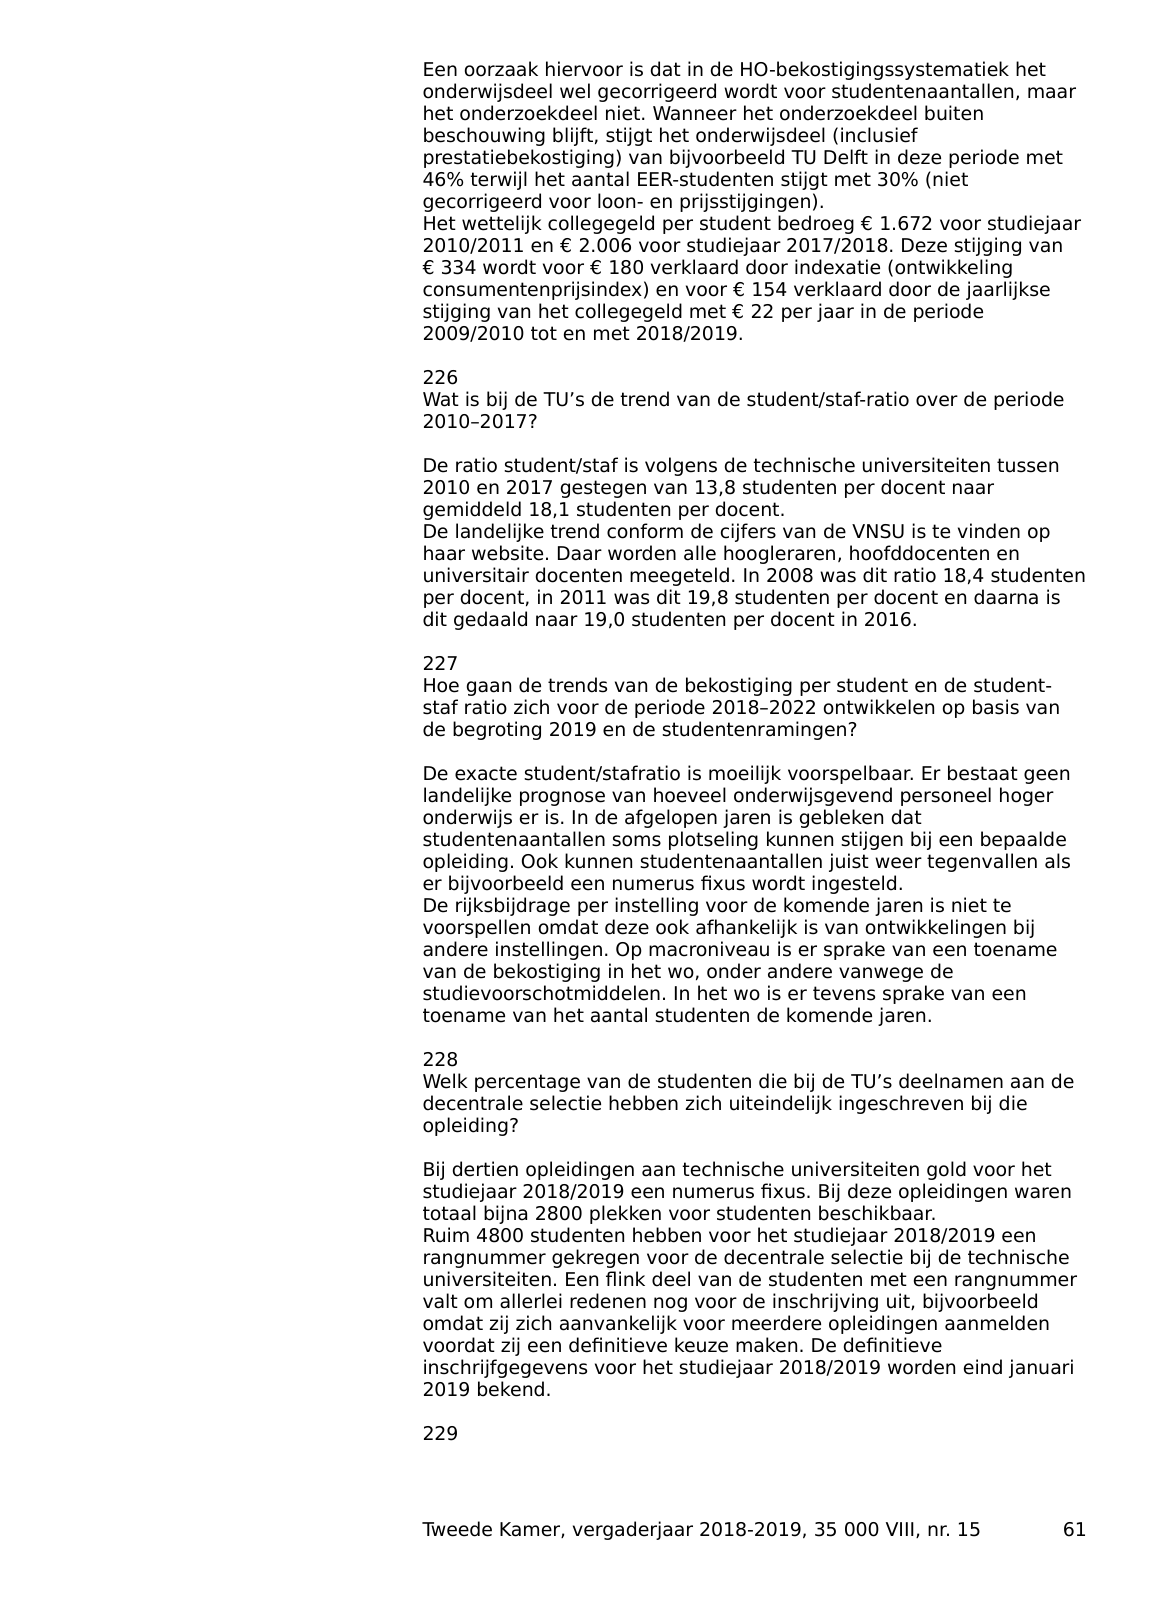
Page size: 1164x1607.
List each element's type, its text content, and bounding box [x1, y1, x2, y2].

text Welk percentage van de studenten die bij de TU’s deelnamen aan de decentrale selectie hebben zich uiteindelijk ingeschreven bij die opleiding? [422, 1071, 1087, 1137]
text De ratio student/staf is volgens de technische universiteiten tussen 2010 en 2017 gestegen van 13,8 studenten per docent naar gemiddeld 18,1 studenten per docent. [422, 455, 1087, 521]
text 228 [422, 1049, 1087, 1071]
text De landelijke trend conform de cijfers van de VNSU is te vinden op haar website. Daar worden alle hoogleraren, hoofddocenten en universitair docenten meegeteld. In 2008 was dit ratio 18,4 studenten per docent, in 2011 was dit 19,8 studenten per docent en daarna is dit gedaald naar 19,0 studenten per docent in 2016. [422, 521, 1087, 631]
text Wat is bij de TU’s de trend van de student/staf-ratio over de periode 2010–2017? [422, 389, 1087, 433]
text 229 [422, 1423, 1087, 1445]
text 227 [422, 653, 1087, 675]
text Bij dertien opleidingen aan technische universiteiten gold voor het studiejaar 2018/2019 een numerus fixus. Bij deze opleidingen waren totaal bijna 2800 plekken voor studenten beschikbaar. [422, 1159, 1087, 1225]
text Hoe gaan de trends van de bekostiging per student en de student-staf ratio zich voor de periode 2018–2022 ontwikkelen op basis van de begroting 2019 en de studentenramingen? [422, 675, 1087, 741]
text Ruim 4800 studenten hebben voor het studiejaar 2018/2019 een rangnummer gekregen voor de decentrale selectie bij de technische universiteiten. Een flink deel van de studenten met een rangnummer valt om allerlei redenen nog voor de inschrijving uit, bijvoorbeeld omdat zij zich aanvankelijk voor meerdere opleidingen aanmelden voordat zij een definitieve keuze maken. De definitieve inschrijfgegevens voor het studiejaar 2018/2019 worden eind januari 2019 bekend. [422, 1225, 1087, 1401]
text Een oorzaak hiervoor is dat in de HO-bekostigingssystematiek het onderwijsdeel wel gecorrigeerd wordt voor studentenaantallen, maar het onderzoekdeel niet. Wanneer het onderzoekdeel buiten beschouwing blijft, stijgt het onderwijsdeel (inclusief prestatiebekostiging) van bijvoorbeeld TU Delft in deze periode met 46% terwijl het aantal EER-studenten stijgt met 30% (niet gecorrigeerd voor loon- en prijsstijgingen). [422, 59, 1087, 213]
text 226 [422, 367, 1087, 389]
text Het wettelijk collegegeld per student bedroeg € 1.672 voor studiejaar 2010/2011 en € 2.006 voor studiejaar 2017/2018. Deze stijging van € 334 wordt voor € 180 verklaard door indexatie (ontwikkeling consumentenprijsindex) en voor € 154 verklaard door de jaarlijkse stijging van het collegegeld met € 22 per jaar in de periode 2009/2010 tot en met 2018/2019. [422, 213, 1087, 345]
text De rijksbijdrage per instelling voor de komende jaren is niet te voorspellen omdat deze ook afhankelijk is van ontwikkelingen bij andere instellingen. Op macroniveau is er sprake van een toename van de bekostiging in het wo, onder andere vanwege de studievoorschotmiddelen. In het wo is er tevens sprake van een toename van het aantal studenten de komende jaren. [422, 895, 1087, 1027]
text De exacte student/stafratio is moeilijk voorspelbaar. Er bestaat geen landelijke prognose van hoeveel onderwijsgevend personeel hoger onderwijs er is. In de afgelopen jaren is gebleken dat studentenaantallen soms plotseling kunnen stijgen bij een bepaalde opleiding. Ook kunnen studentenaantallen juist weer tegenvallen als er bijvoorbeeld een numerus fixus wordt ingesteld. [422, 763, 1087, 895]
